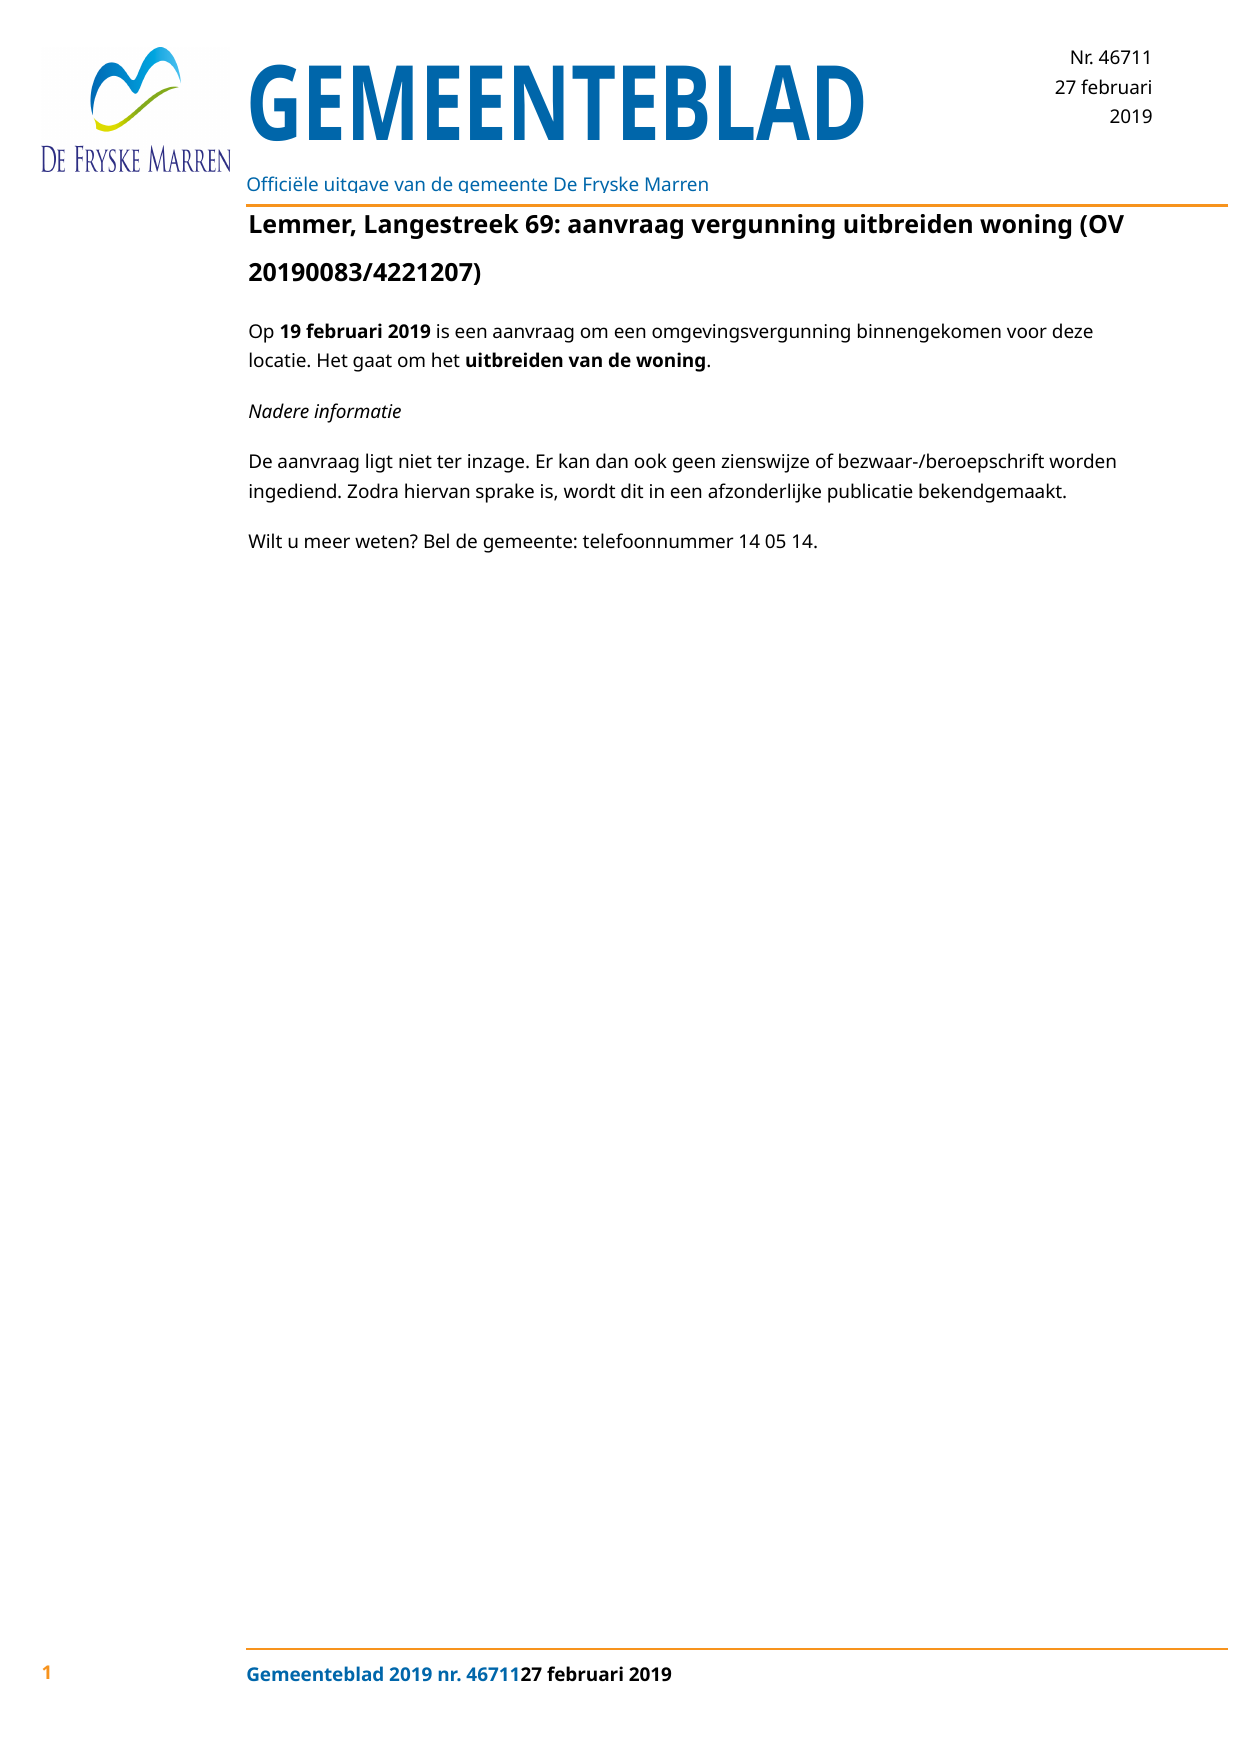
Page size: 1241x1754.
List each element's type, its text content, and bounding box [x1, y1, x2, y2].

text De aanvraag ligt niet ter inzage. Er kan dan ook geen zienswijze of bezwaar-/beroepschrift worden ingediend. Zodra hiervan sprake is, wordt dit in een afzonderlijke publicatie bekendgemaakt. [248, 448, 1152, 504]
picture [41, 47, 231, 172]
text Lemmer, Langestreek 69: aanvraag vergunning uitbreiden woning (OV 20190083/4221207) [248, 207, 1152, 288]
text Op 19 februari 2019 is een aanvraag om een omgevingsvergunning binnengekomen voor deze locatie. Het gaat om het uitbreiden van de woning. [248, 318, 1152, 373]
text Wilt u meer weten? Bel de gemeente: telefoonnummer 14 05 14. [248, 528, 1152, 554]
text Nadere informatie [248, 398, 1152, 424]
